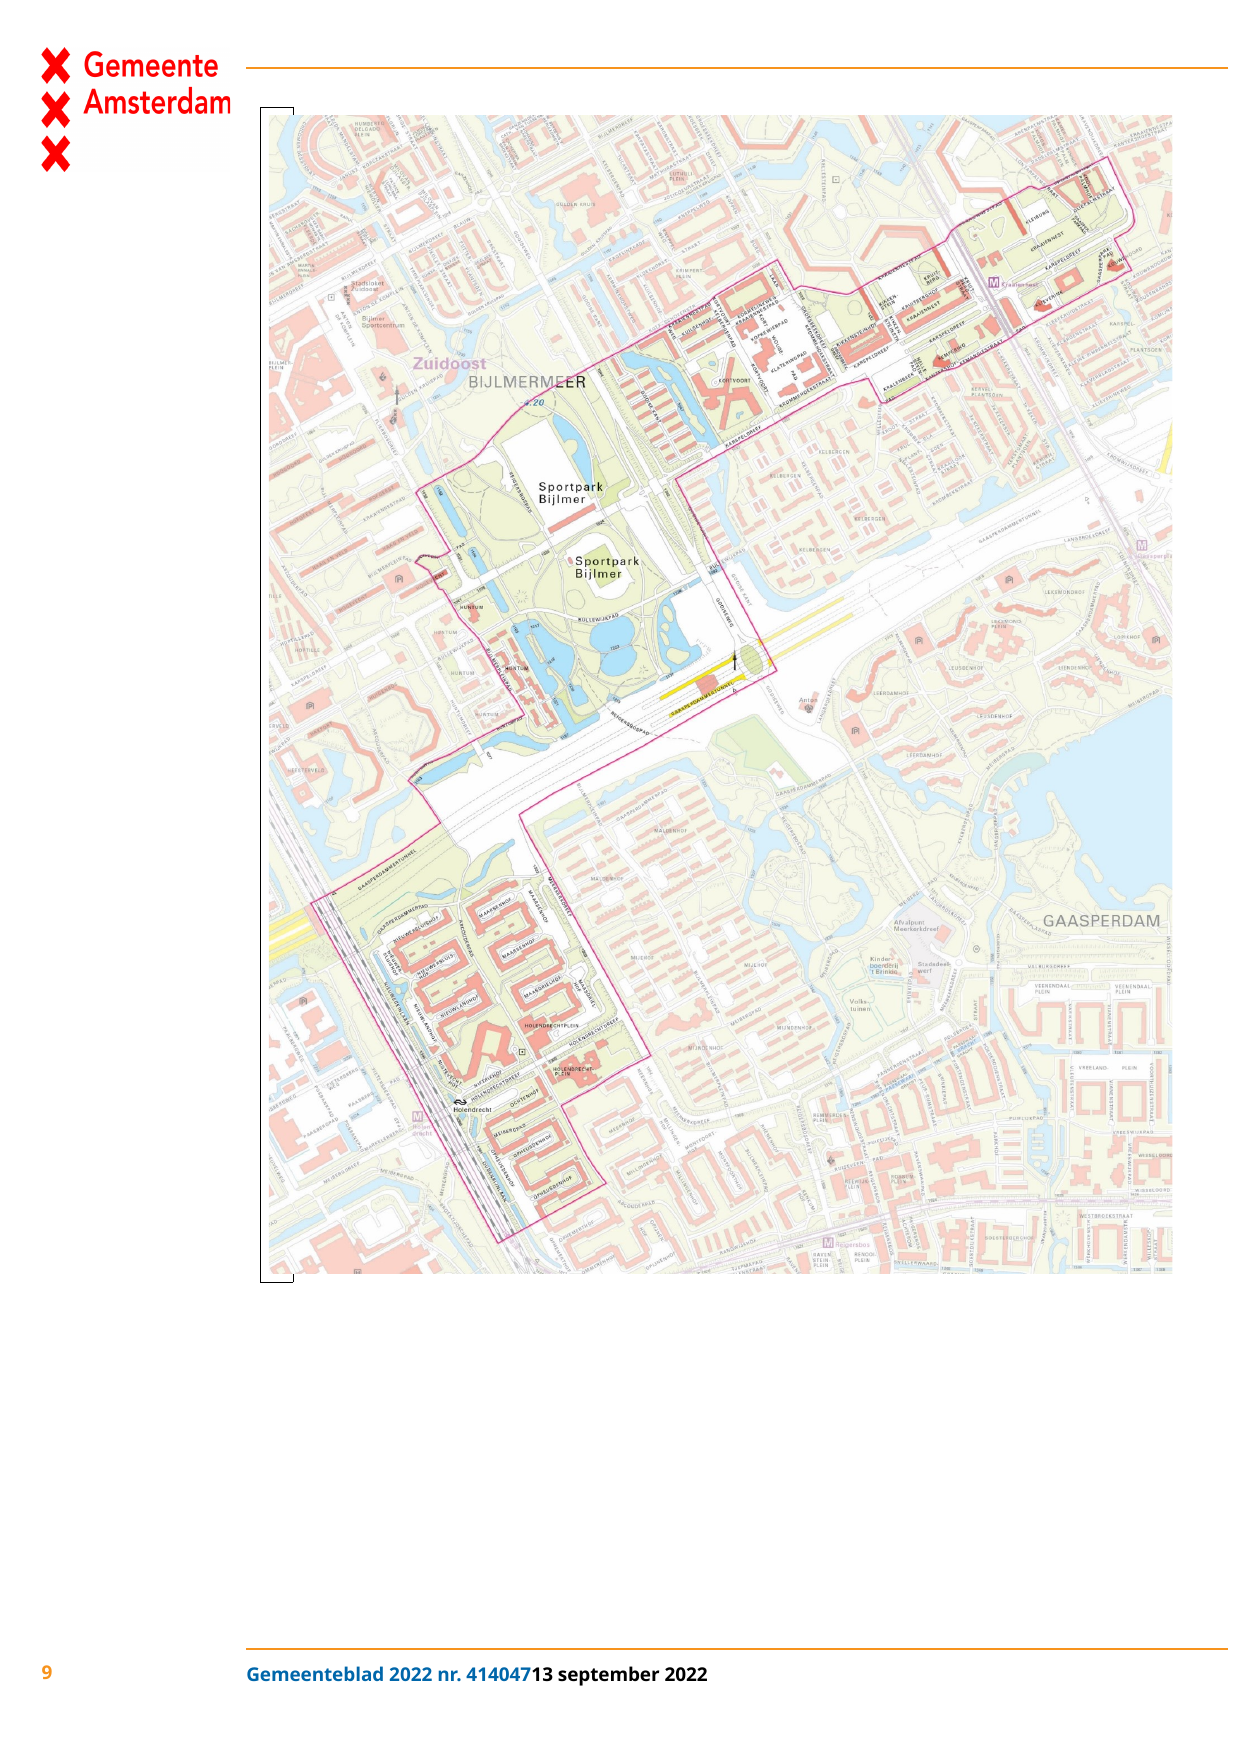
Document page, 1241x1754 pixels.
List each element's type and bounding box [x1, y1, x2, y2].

picture [41, 47, 231, 172]
picture [268, 115, 1173, 1274]
